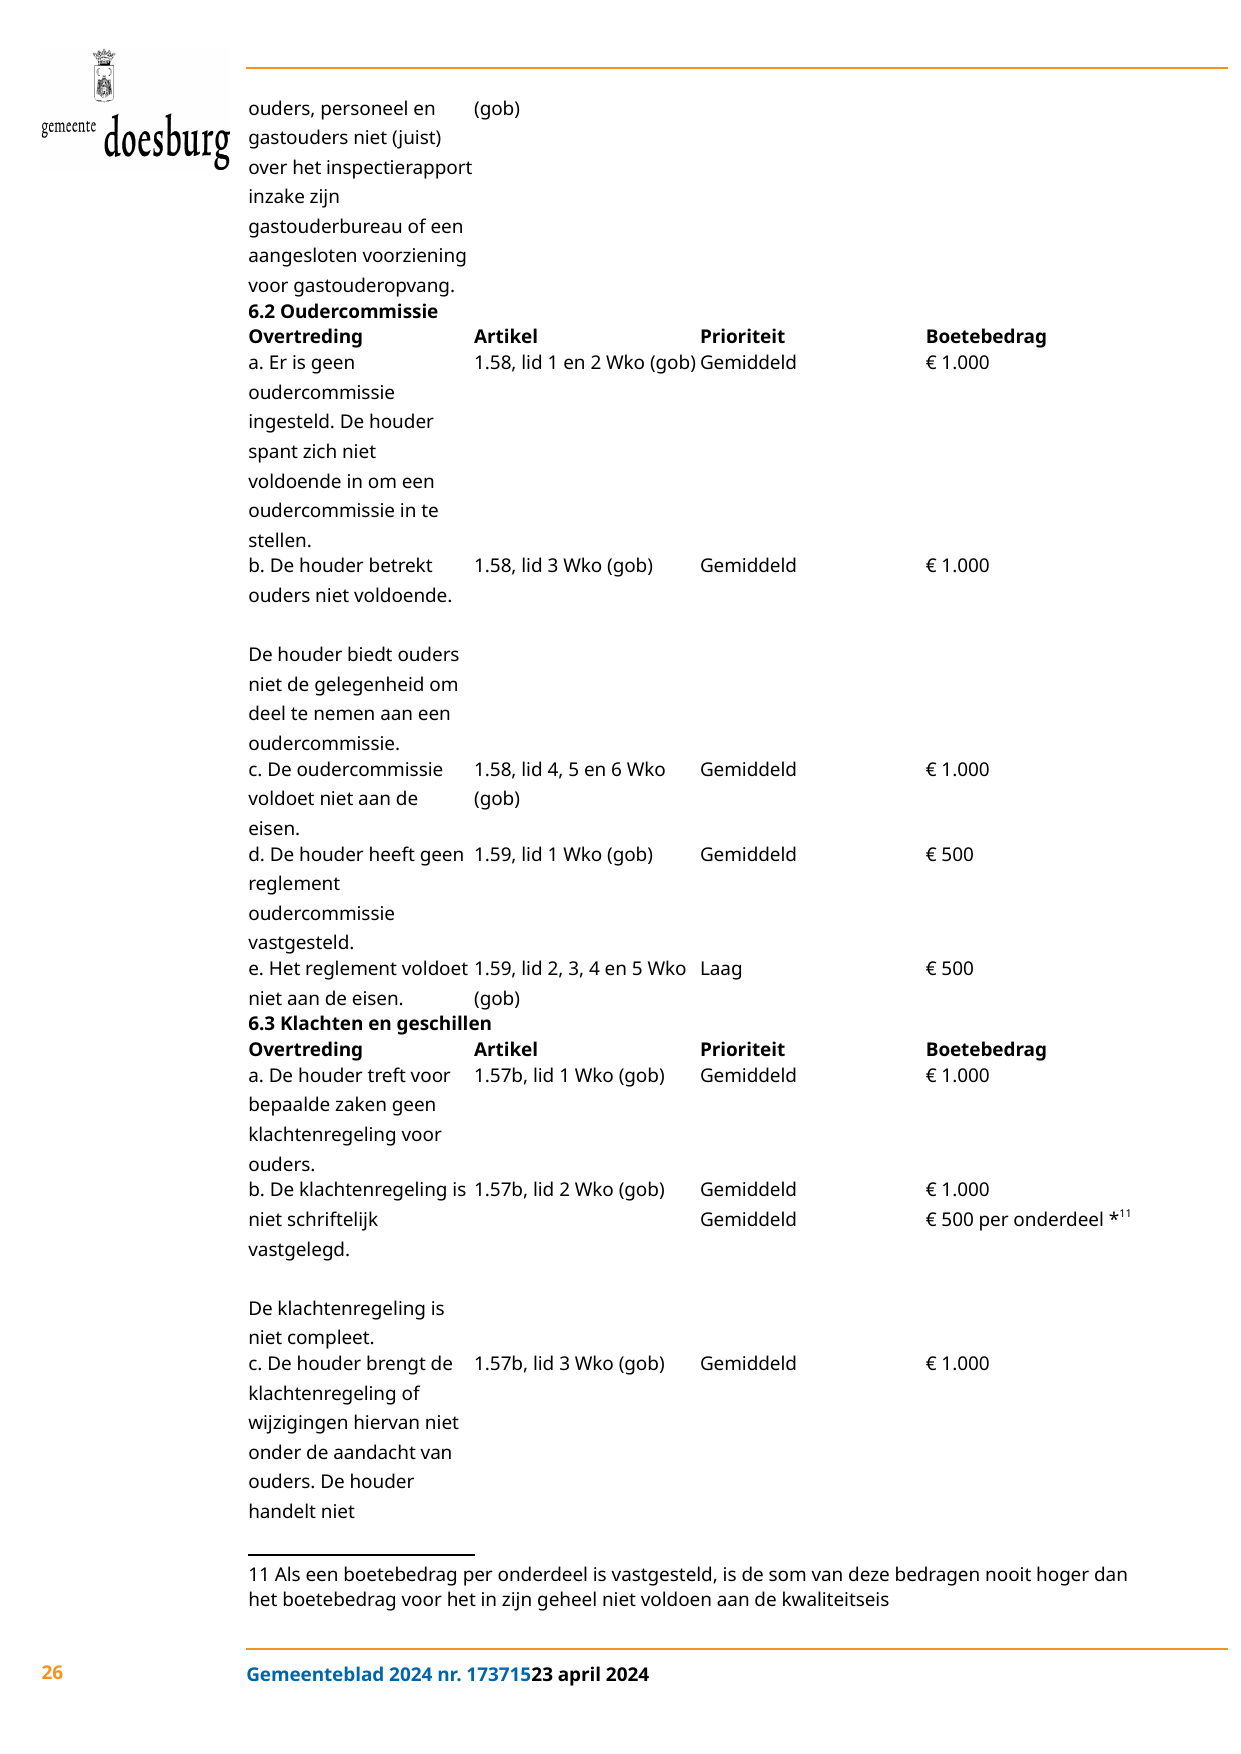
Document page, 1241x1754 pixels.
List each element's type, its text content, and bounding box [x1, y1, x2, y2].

table_cell 6.3 Klachten en geschillen [248, 1011, 1152, 1036]
table_cell Boetebedrag [926, 324, 1152, 349]
table_cell 6.2 Oudercommissie [248, 298, 1152, 324]
table_cell € 500 [926, 841, 1152, 955]
table_cell c. De houder brengt de klachtenregeling of wijzigingen hiervan niet onder de aandacht van ouders. De houder handelt niet [248, 1350, 474, 1524]
table_cell 1.58, lid 4, 5 en 6 Wko (gob) [474, 756, 700, 841]
table_cell € 1.000 [926, 756, 1152, 841]
table_cell c. De oudercommissie voldoet niet aan de eisen. [248, 756, 474, 841]
table_cell € 1.000 [926, 350, 1152, 553]
table_cell Gemiddeld [700, 350, 926, 553]
table_cell 1.57b, lid 3 Wko (gob) [474, 1350, 700, 1524]
table_cell 1.58, lid 1 en 2 Wko (gob) [474, 350, 700, 553]
table_cell b. De klachtenregeling is niet schriftelijk vastgelegd. De klachtenregeling is niet compleet. [248, 1177, 474, 1350]
table_cell Prioriteit [700, 324, 926, 349]
table_cell Artikel [474, 324, 700, 349]
table_cell Gemiddeld [700, 553, 926, 756]
table_cell 1.59, lid 2, 3, 4 en 5 Wko (gob) [474, 955, 700, 1011]
table_cell Artikel [474, 1036, 700, 1062]
table_cell 1.59, lid 1 Wko (gob) [474, 841, 700, 955]
table_cell Gemiddeld [700, 1350, 926, 1524]
table_cell € 1.000 [926, 1350, 1152, 1524]
table_cell Overtreding [248, 324, 474, 349]
table_cell (gob) [474, 95, 700, 298]
table_cell € 1.000 [926, 1062, 1152, 1177]
table_cell Laag [700, 955, 926, 1011]
table_cell Boetebedrag [926, 1036, 1152, 1062]
table_cell d. De houder heeft geen reglement oudercommissie vastgesteld. [248, 841, 474, 955]
table_cell 1.57b, lid 2 Wko (gob) [474, 1177, 700, 1350]
table_cell € 1.000 [926, 553, 1152, 756]
table_cell ouders, personeel en gastouders niet (juist) over het inspectierapport inzake zijn gastouderbureau of een aangesloten voorziening voor gastouderopvang. [248, 95, 474, 298]
table_cell € 500 [926, 955, 1152, 1011]
table_cell a. Er is geen oudercommissie ingesteld. De houder spant zich niet voldoende in om een oudercommissie in te stellen. [248, 350, 474, 553]
table_cell Overtreding [248, 1036, 474, 1062]
table_cell Prioriteit [700, 1036, 926, 1062]
table_cell Gemiddeld [700, 1062, 926, 1177]
table_cell Gemiddeld [700, 841, 926, 955]
table_cell € 1.000 € 500 per onderdeel * [926, 1177, 1152, 1350]
table_cell b. De houder betrekt ouders niet voldoende. De houder biedt ouders niet de gelegenheid om deel te nemen aan een oudercommissie. [248, 553, 474, 756]
table_cell Gemiddeld [700, 756, 926, 841]
table_cell Gemiddeld Gemiddeld [700, 1177, 926, 1350]
table_cell 1.58, lid 3 Wko (gob) [474, 553, 700, 756]
picture [41, 47, 231, 172]
table_cell [926, 95, 1152, 298]
table_cell e. Het reglement voldoet niet aan de eisen. [248, 955, 474, 1011]
table_cell 1.57b, lid 1 Wko (gob) [474, 1062, 700, 1177]
table_cell a. De houder treft voor bepaalde zaken geen klachtenregeling voor ouders. [248, 1062, 474, 1177]
table_cell [700, 95, 926, 298]
